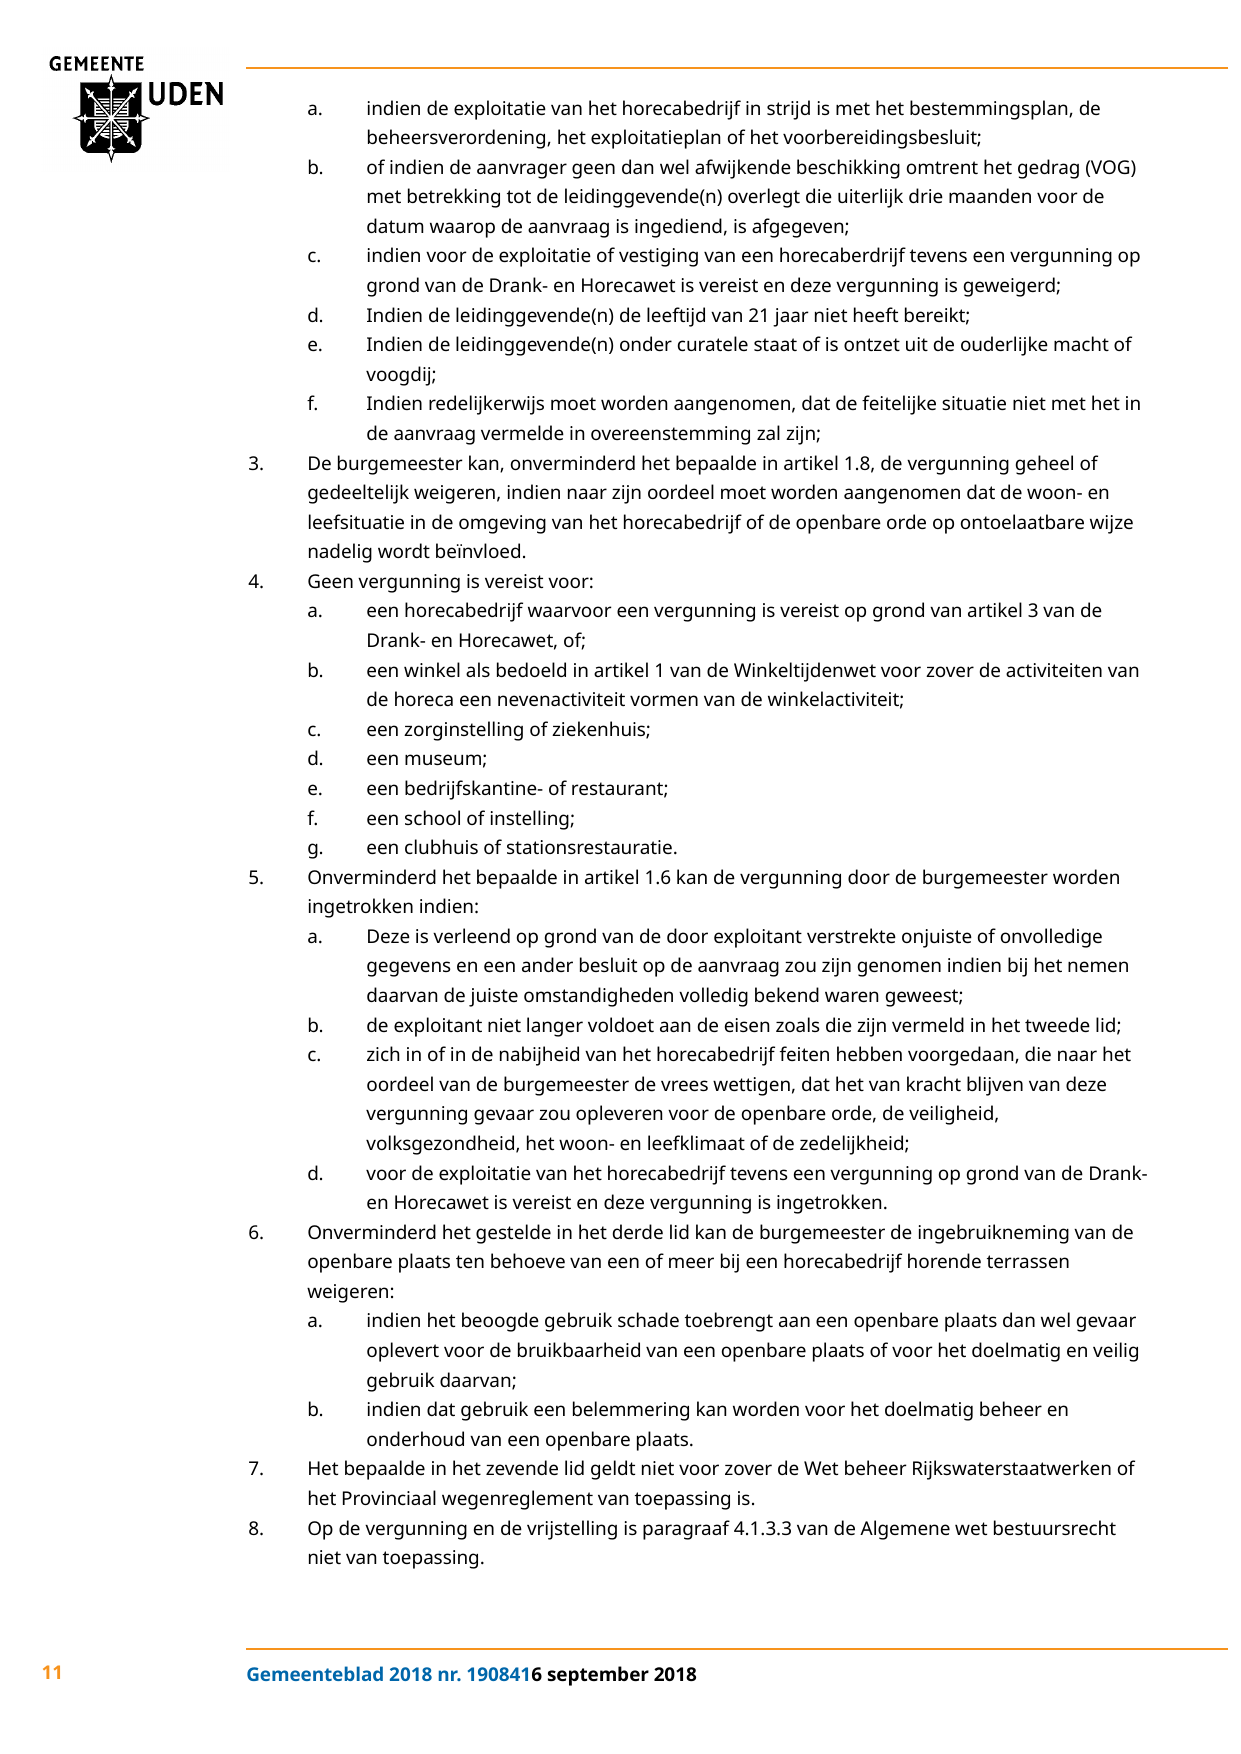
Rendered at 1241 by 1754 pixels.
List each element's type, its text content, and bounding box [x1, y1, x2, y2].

list een zorginstelling of ziekenhuis; [307, 716, 1152, 742]
list Geen vergunning is vereist voor: [248, 568, 1152, 594]
list Indien de leidinggevende(n) onder curatele staat of is ontzet uit de ouderlijke macht of voogdij; [307, 331, 1152, 387]
list een school of instelling; [307, 805, 1152, 831]
list indien de exploitatie van het horecabedrijf in strijd is met het bestemmingsplan, de beheersverordening, het exploitatieplan of het voorbereidingsbesluit; [307, 95, 1152, 150]
list een bedrijfskantine- of restaurant; [307, 775, 1152, 801]
list of indien de aanvrager geen dan wel afwijkende beschikking omtrent het gedrag (VOG) met betrekking tot de leidinggevende(n) overlegt die uiterlijk drie maanden voor de datum waarop de aanvraag is ingediend, is afgegeven; [307, 154, 1152, 239]
list Het bepaalde in het zevende lid geldt niet voor zover de Wet beheer Rijkswaterstaatwerken of het Provinciaal wegenreglement van toepassing is. [248, 1456, 1152, 1511]
list zich in of in de nabijheid van het horecabedrijf feiten hebben voorgedaan, die naar het oordeel van de burgemeester de vrees wettigen, dat het van kracht blijven van deze vergunning gevaar zou opleveren voor de openbare orde, de veiligheid, volksgezondheid, het woon- en leefklimaat of de zedelijkheid; [307, 1041, 1152, 1156]
list indien het beoogde gebruik schade toebrengt aan een openbare plaats dan wel gevaar oplevert voor de bruikbaarheid van een openbare plaats of voor het doelmatig en veilig gebruik daarvan; [307, 1308, 1152, 1393]
list Deze is verleend op grond van de door exploitant verstrekte onjuiste of onvolledige gegevens en een ander besluit op de aanvraag zou zijn genomen indien bij het nemen daarvan de juiste omstandigheden volledig bekend waren geweest; [307, 923, 1152, 1008]
list De burgemeester kan, onverminderd het bepaalde in artikel 1.8, de vergunning geheel of gedeeltelijk weigeren, indien naar zijn oordeel moet worden aangenomen dat de woon- en leefsituatie in de omgeving van het horecabedrijf of de openbare orde op ontoelaatbare wijze nadelig wordt beïnvloed. [248, 450, 1152, 564]
list de exploitant niet langer voldoet aan de eisen zoals die zijn vermeld in het tweede lid; [307, 1012, 1152, 1038]
list een winkel als bedoeld in artikel 1 van de Winkeltijdenwet voor zover de activiteiten van de horeca een nevenactiviteit vormen van de winkelactiviteit; [307, 657, 1152, 712]
list Indien redelijkerwijs moet worden aangenomen, dat de feitelijke situatie niet met het in de aanvraag vermelde in overeenstemming zal zijn; [307, 391, 1152, 446]
list Onverminderd het bepaalde in artikel 1.6 kan de vergunning door de burgemeester worden ingetrokken indien: [248, 864, 1152, 919]
list Op de vergunning en de vrijstelling is paragraaf 4.1.3.3 van de Algemene wet bestuursrecht niet van toepassing. [248, 1515, 1152, 1570]
list indien voor de exploitatie of vestiging van een horecaberdrijf tevens een vergunning op grond van de Drank- en Horecawet is vereist en deze vergunning is geweigerd; [307, 243, 1152, 298]
list indien dat gebruik een belemmering kan worden voor het doelmatig beheer en onderhoud van een openbare plaats. [307, 1396, 1152, 1452]
list een clubhuis of stationsrestauratie. [307, 834, 1152, 860]
list een museum; [307, 746, 1152, 771]
list een horecabedrijf waarvoor een vergunning is vereist op grond van artikel 3 van de Drank- en Horecawet, of; [307, 598, 1152, 653]
list Onverminderd het gestelde in het derde lid kan de burgemeester de ingebruikneming van de openbare plaats ten behoeve van een of meer bij een horecabedrijf horende terrassen weigeren: [248, 1219, 1152, 1304]
list voor de exploitatie van het horecabedrijf tevens een vergunning op grond van de Drank- en Horecawet is vereist en deze vergunning is ingetrokken. [307, 1160, 1152, 1215]
picture [41, 47, 231, 172]
list Indien de leidinggevende(n) de leeftijd van 21 jaar niet heeft bereikt; [307, 302, 1152, 328]
